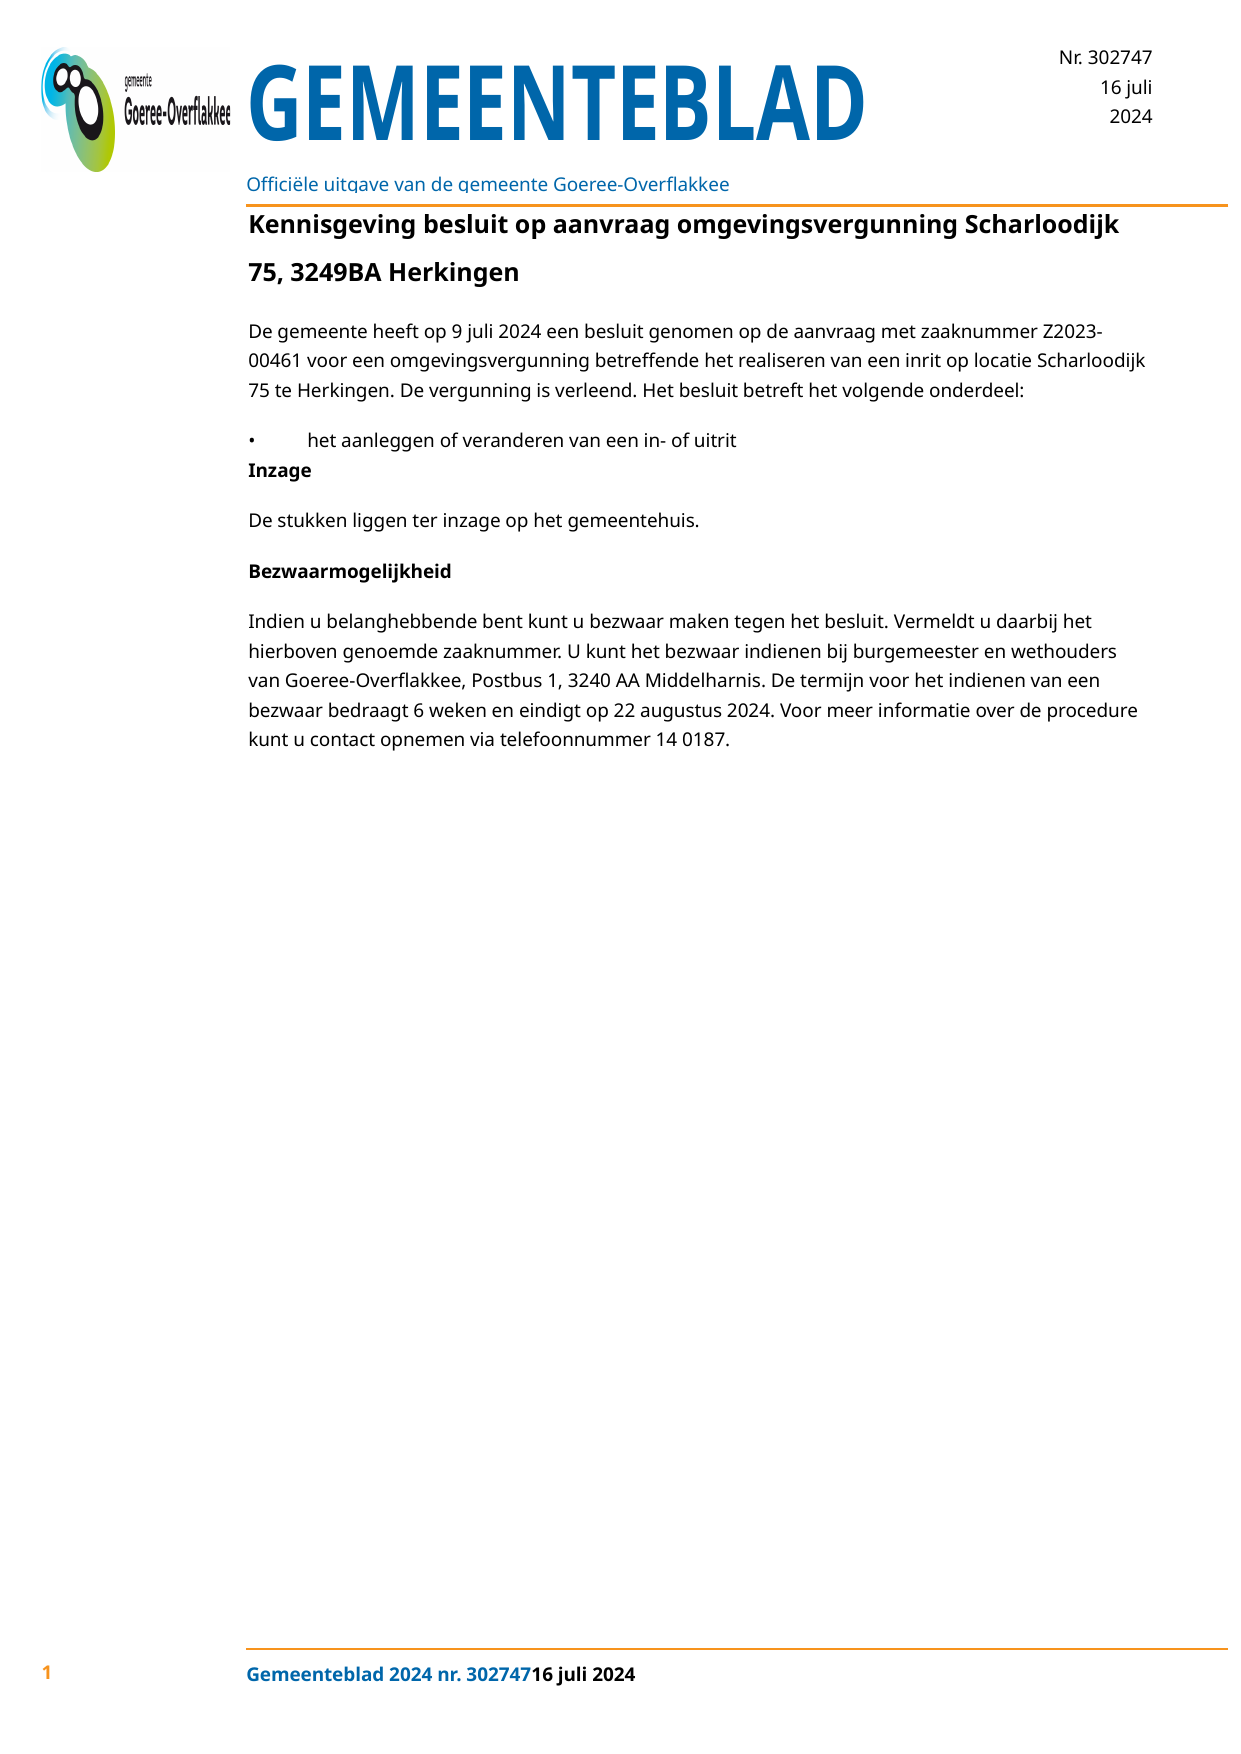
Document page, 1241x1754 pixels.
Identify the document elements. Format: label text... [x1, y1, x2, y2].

text Kennisgeving besluit op aanvraag omgevingsvergunning Scharloodijk 75, 3249BA Herkingen [248, 207, 1152, 288]
picture [41, 47, 231, 172]
text Inzage [248, 457, 1152, 483]
text De stukken liggen ter inzage op het gemeentehuis. [248, 507, 1152, 533]
text Indien u belanghebbende bent kunt u bezwaar maken tegen het besluit. Vermeldt u daarbij het hierboven genoemde zaaknummer. U kunt het bezwaar indienen bij burgemeester en wethouders van Goeree-Overflakkee, Postbus 1, 3240 AA Middelharnis. De termijn voor het indienen van een bezwaar bedraagt 6 weken en eindigt op 22 augustus 2024. Voor meer informatie over de procedure kunt u contact opnemen via telefoonnummer 14 0187. [248, 608, 1152, 752]
text De gemeente heeft op 9 juli 2024 een besluit genomen op de aanvraag met zaaknummer Z2023-00461 voor een omgevingsvergunning betreffende het realiseren van een inrit op locatie Scharloodijk 75 te Herkingen. De vergunning is verleend. Het besluit betreft het volgende onderdeel: [248, 318, 1152, 403]
list het aanleggen of veranderen van een in- of uitrit [248, 427, 1152, 453]
text Bezwaarmogelijkheid [248, 558, 1152, 584]
